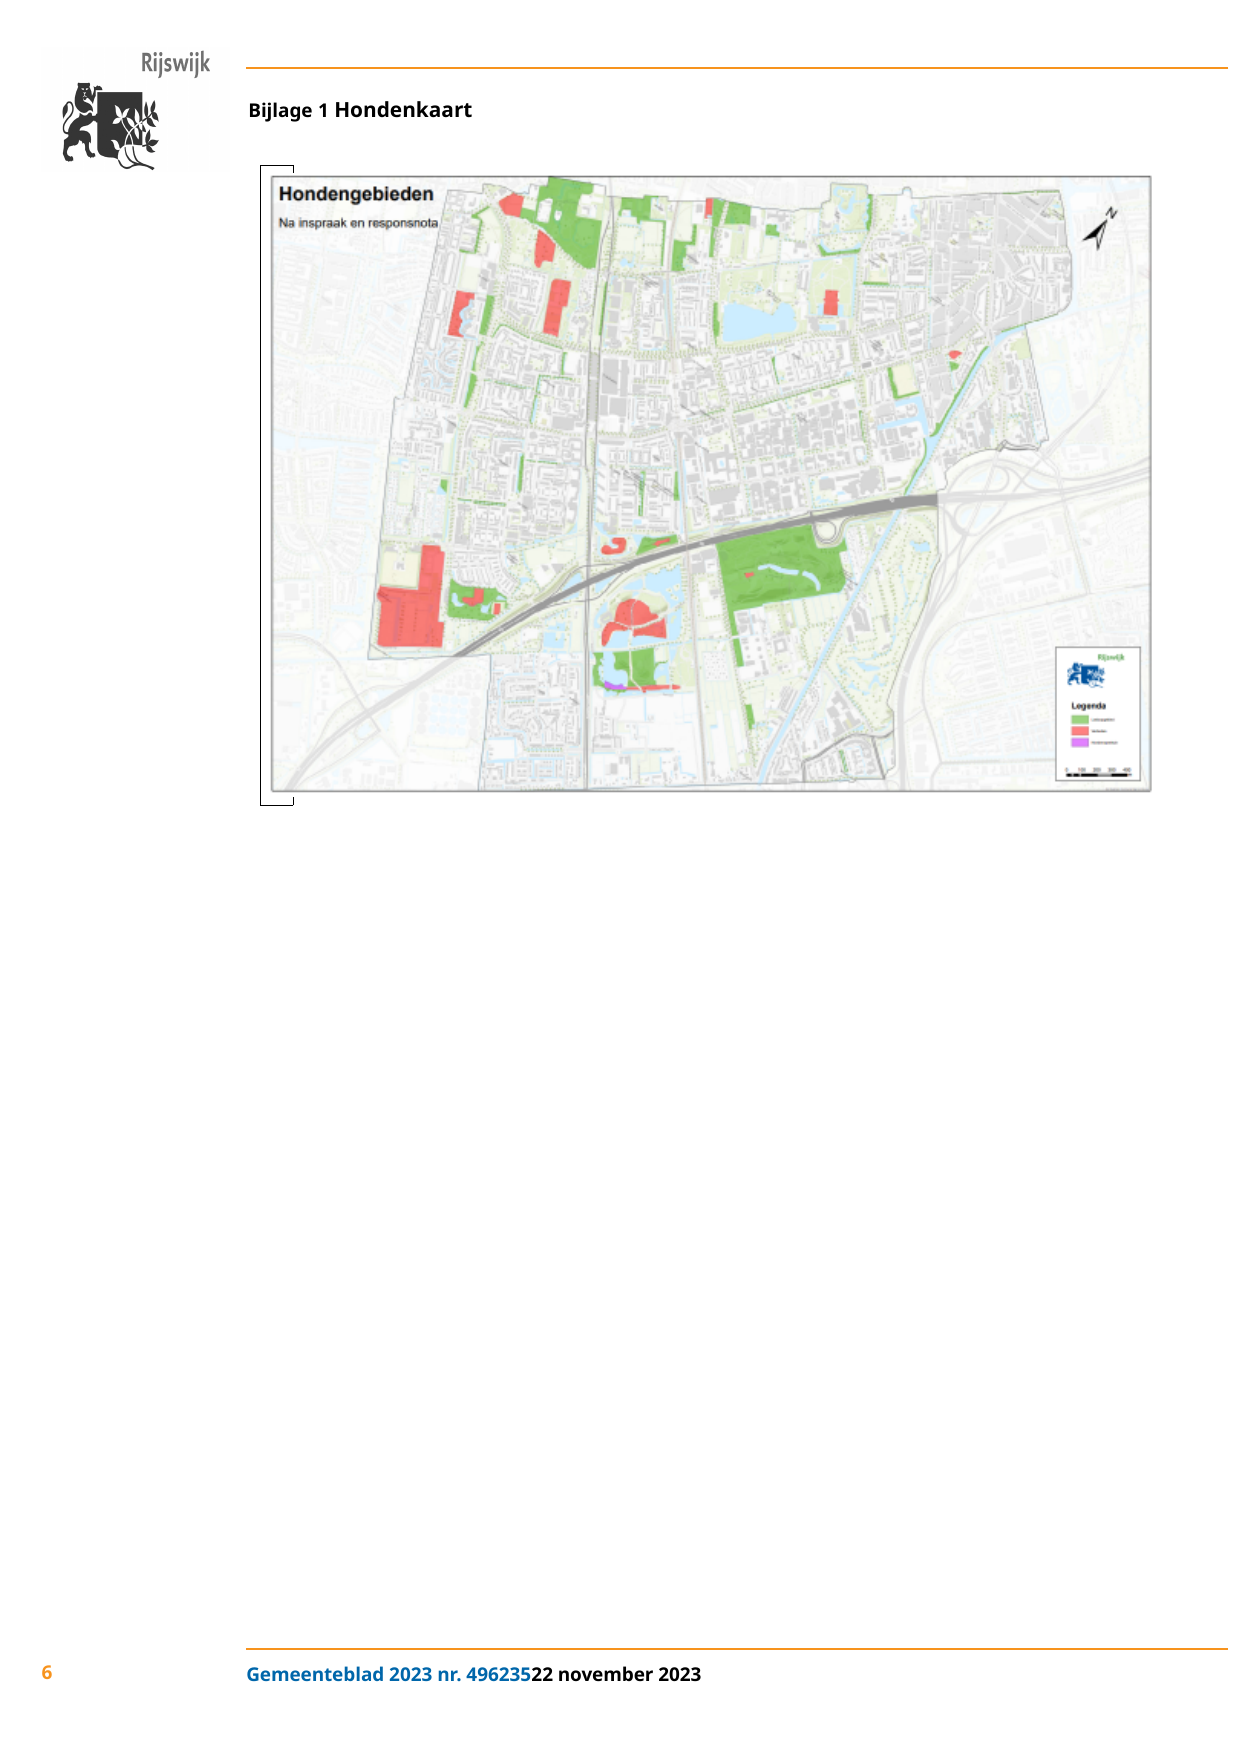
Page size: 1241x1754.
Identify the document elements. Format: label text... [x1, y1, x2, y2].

picture [268, 173, 1155, 797]
text Bijlage 1 Hondenkaart [248, 95, 1152, 123]
picture [41, 47, 231, 172]
